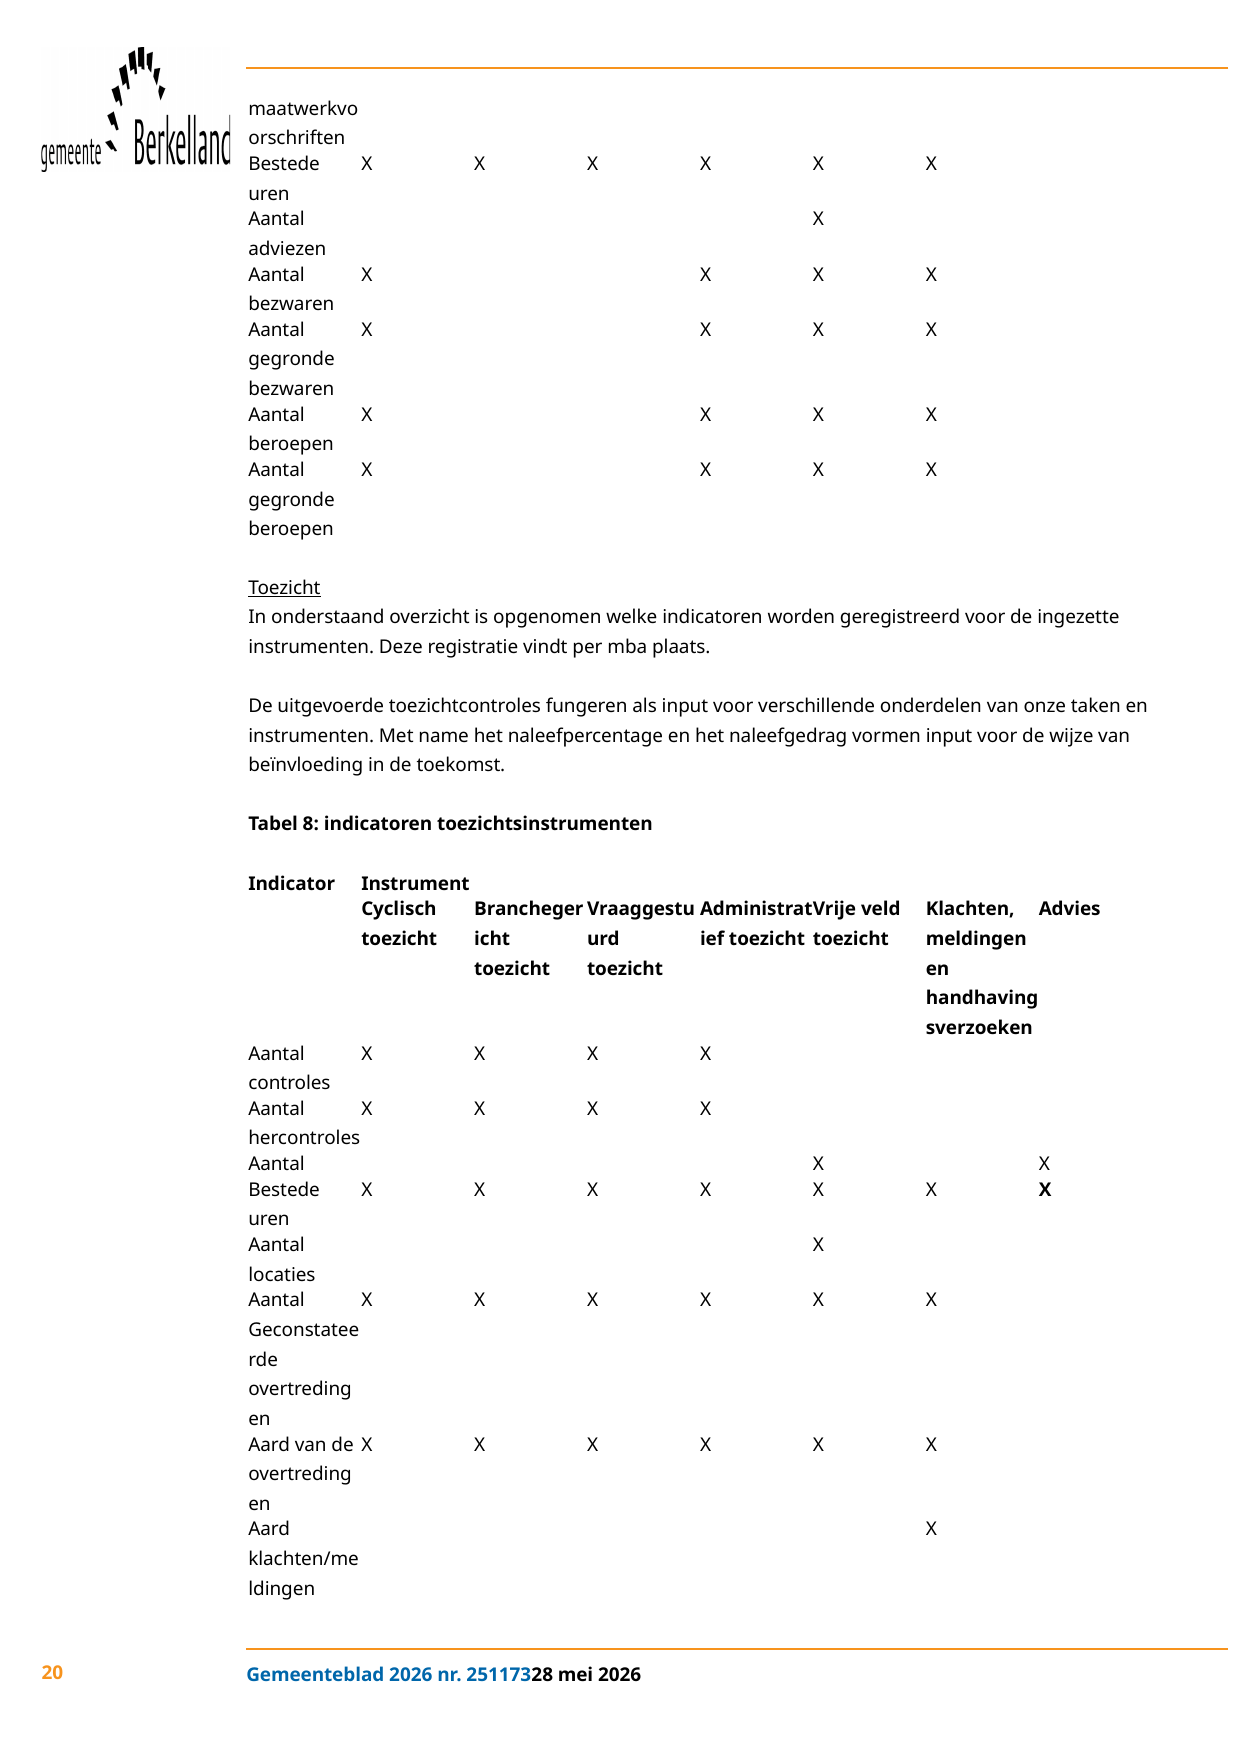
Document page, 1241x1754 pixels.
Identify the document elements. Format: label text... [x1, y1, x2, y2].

table_cell X [474, 1040, 587, 1095]
table_cell [926, 1040, 1038, 1095]
table_cell Klachten, meldingen en handhavingsverzoeken [926, 896, 1038, 1040]
table_cell X [587, 1287, 700, 1431]
table_cell Aantal adviezen [248, 205, 361, 261]
table_cell X [361, 316, 474, 401]
table_cell X [361, 150, 474, 205]
table_cell Administratief toezicht [700, 896, 813, 1040]
table_cell X [587, 1431, 700, 1516]
table_cell X [813, 261, 926, 316]
table_cell [813, 1095, 926, 1150]
table_cell [587, 1516, 700, 1601]
table_cell X [700, 316, 813, 401]
table_cell X [926, 150, 1038, 205]
table_cell Branchegericht toezicht [474, 896, 587, 1040]
table_cell [1039, 1095, 1152, 1150]
table_cell X [1039, 1176, 1152, 1231]
table_cell maatwerkvoorschriften [248, 95, 361, 150]
table_cell [1039, 1231, 1152, 1287]
table_cell Vrije veld toezicht [813, 896, 926, 1040]
table_cell [474, 1231, 587, 1287]
table_cell X [361, 1040, 474, 1095]
table_cell Cyclisch toezicht [361, 896, 474, 1040]
table_cell [474, 456, 587, 541]
table_cell [926, 205, 1038, 261]
table_cell Aantal locaties [248, 1231, 361, 1287]
table_cell X [926, 316, 1038, 401]
table_cell X [926, 1431, 1038, 1516]
table_cell [926, 1150, 1038, 1176]
text De uitgevoerde toezichtcontroles fungeren als input voor verschillende onderdelen van onze taken en instrumenten. Met name het naleefpercentage en het naleefgedrag vormen input voor de wijze van beïnvloeding in de toekomst. [248, 692, 1152, 777]
table_cell X [813, 1431, 926, 1516]
table_cell Aantal gegronde beroepen [248, 456, 361, 541]
table_cell [361, 95, 474, 150]
table_cell X [813, 1176, 926, 1231]
table_cell X [361, 1176, 474, 1231]
table_cell X [587, 150, 700, 205]
table_cell Aantal hercontroles [248, 1095, 361, 1150]
table_cell [1039, 456, 1152, 541]
table_cell [926, 95, 1038, 150]
table_cell Bestede uren [248, 1176, 361, 1231]
table_cell [474, 205, 587, 261]
table_cell Aantal [248, 1150, 361, 1176]
table_cell [474, 261, 587, 316]
table_cell X [700, 1431, 813, 1516]
table_cell [361, 1231, 474, 1287]
table_cell Aard van de overtredingen [248, 1431, 361, 1516]
table_cell X [587, 1176, 700, 1231]
table_cell Bestede uren [248, 150, 361, 205]
table_cell X [926, 1287, 1038, 1431]
table_cell [1039, 1516, 1152, 1601]
table_cell [474, 1516, 587, 1601]
table_cell X [474, 1176, 587, 1231]
table_cell X [813, 1287, 926, 1431]
table_cell X [700, 1176, 813, 1231]
table_cell [813, 95, 926, 150]
table_cell [926, 1231, 1038, 1287]
table_cell X [700, 261, 813, 316]
table_cell X [813, 316, 926, 401]
table_cell [474, 95, 587, 150]
table_cell Aantal Geconstateerde overtredingen [248, 1287, 361, 1431]
table_cell [1039, 95, 1152, 150]
table_cell [1039, 316, 1152, 401]
table_cell X [813, 205, 926, 261]
table_cell X [474, 1287, 587, 1431]
table_cell [587, 1150, 700, 1176]
table_cell [700, 1231, 813, 1287]
table_cell [700, 1516, 813, 1601]
table_cell X [587, 1040, 700, 1095]
table_cell [361, 1516, 474, 1601]
table_cell X [361, 1431, 474, 1516]
text Toezicht [248, 574, 1152, 600]
table_cell [1039, 1287, 1152, 1431]
table_cell [474, 316, 587, 401]
table_cell Advies [1039, 896, 1152, 1040]
table_cell X [587, 1095, 700, 1150]
table_cell X [926, 1176, 1038, 1231]
table_header Indicator [248, 870, 361, 1040]
table_cell [1039, 261, 1152, 316]
table_cell [700, 205, 813, 261]
table_cell [813, 1516, 926, 1601]
table_cell X [700, 1095, 813, 1150]
table_cell X [926, 401, 1038, 456]
table_cell Aard klachten/meldingen [248, 1516, 361, 1601]
table_cell X [474, 1095, 587, 1150]
text In onderstaand overzicht is opgenomen welke indicatoren worden geregistreerd voor de ingezette instrumenten. Deze registratie vindt per mba plaats. [248, 603, 1152, 659]
table_cell X [926, 261, 1038, 316]
table_cell X [813, 1150, 926, 1176]
table_cell [587, 456, 700, 541]
table_cell [587, 261, 700, 316]
table_cell X [700, 150, 813, 205]
table_cell X [926, 1516, 1038, 1601]
table_cell X [361, 456, 474, 541]
table_cell X [361, 1095, 474, 1150]
table_cell Aantal beroepen [248, 401, 361, 456]
table_cell [1039, 150, 1152, 205]
table_cell [926, 1095, 1038, 1150]
table_cell Aantal bezwaren [248, 261, 361, 316]
table_cell [1039, 205, 1152, 261]
table_cell X [361, 1287, 474, 1431]
table_cell X [361, 261, 474, 316]
table_header Instrument [361, 870, 1152, 896]
table_cell X [700, 1040, 813, 1095]
picture [41, 47, 231, 172]
table_cell X [813, 401, 926, 456]
table_cell X [813, 1231, 926, 1287]
table_cell [361, 1150, 474, 1176]
table_cell X [700, 401, 813, 456]
table_cell X [926, 456, 1038, 541]
table_cell [587, 316, 700, 401]
table_cell [700, 95, 813, 150]
table_cell [361, 205, 474, 261]
text Tabel 8: indicatoren toezichtsinstrumenten [248, 811, 1152, 836]
table_cell [1039, 401, 1152, 456]
table_cell Aantal gegronde bezwaren [248, 316, 361, 401]
table_cell [587, 401, 700, 456]
table_cell X [474, 150, 587, 205]
table_cell Aantal controles [248, 1040, 361, 1095]
table_cell [474, 1150, 587, 1176]
table_cell [587, 205, 700, 261]
table_cell [587, 1231, 700, 1287]
table_cell X [813, 150, 926, 205]
table_cell X [361, 401, 474, 456]
table_cell [700, 1150, 813, 1176]
table_cell X [1039, 1150, 1152, 1176]
table_cell [813, 1040, 926, 1095]
table_cell [474, 401, 587, 456]
table_cell X [700, 456, 813, 541]
table_cell X [474, 1431, 587, 1516]
table_cell X [700, 1287, 813, 1431]
table_cell [1039, 1040, 1152, 1095]
table_cell [1039, 1431, 1152, 1516]
table_cell [587, 95, 700, 150]
table_cell X [813, 456, 926, 541]
table_cell Vraaggestuurd toezicht [587, 896, 700, 1040]
